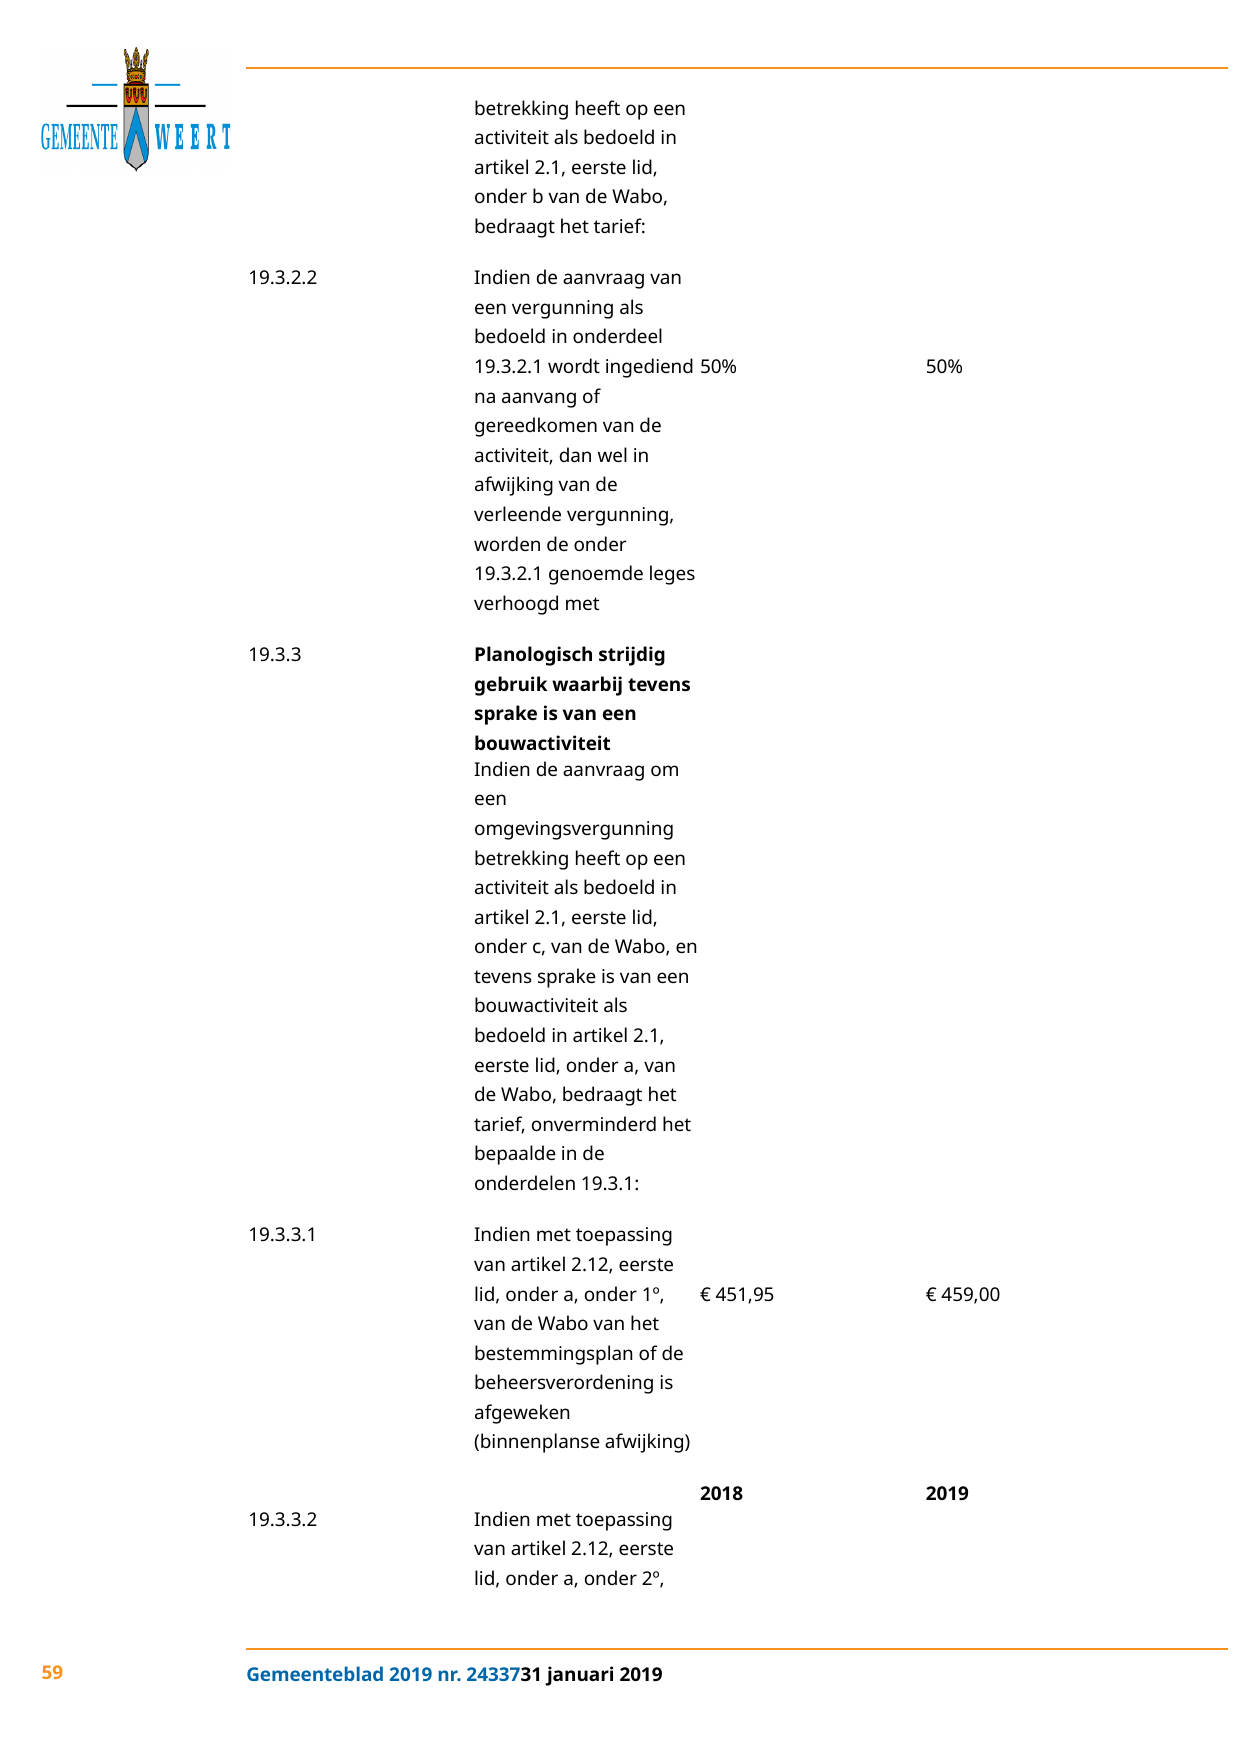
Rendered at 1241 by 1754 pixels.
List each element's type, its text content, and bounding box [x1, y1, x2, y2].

table_cell [474, 239, 700, 264]
table_cell € 459,00 [926, 1222, 1152, 1454]
table_cell [700, 756, 926, 1196]
table_cell 19.3.3.1 [248, 1222, 474, 1454]
table_cell [926, 641, 1152, 756]
table_cell [926, 756, 1152, 1196]
table_cell [474, 1480, 700, 1506]
table_cell Planologisch strijdig gebruik waarbij tevens sprake is van een bouwactiviteit [474, 641, 700, 756]
table_cell [700, 1454, 926, 1480]
table_cell 2018 [700, 1480, 926, 1506]
table_cell Indien met toepassing van artikel 2.12, eerste lid, onder a, onder 2º, [474, 1506, 700, 1591]
table_cell [474, 616, 700, 641]
table_cell [700, 1196, 926, 1222]
table_cell [926, 239, 1152, 264]
table_cell [248, 1480, 474, 1506]
table_cell [248, 1196, 474, 1222]
table_cell Indien met toepassing van artikel 2.12, eerste lid, onder a, onder 1º, van de Wabo van het bestemmingsplan of de beheersverordening is afgeweken (binnenplanse afwijking) [474, 1222, 700, 1454]
table_cell [248, 756, 474, 1196]
table_cell 19.3.3 [248, 641, 474, 756]
table_cell 50% [926, 265, 1152, 616]
table_cell [700, 641, 926, 756]
table_cell [926, 1196, 1152, 1222]
table_cell [700, 239, 926, 264]
table_cell [700, 616, 926, 641]
table_cell [248, 239, 474, 264]
table_cell Indien de aanvraag om een omgevingsvergunning betrekking heeft op een activiteit als bedoeld in artikel 2.1, eerste lid, onder c, van de Wabo, en tevens sprake is van een bouwactiviteit als bedoeld in artikel 2.1, eerste lid, onder a, van de Wabo, bedraagt het tarief, onverminderd het bepaalde in de onderdelen 19.3.1: [474, 756, 700, 1196]
table_cell [926, 95, 1152, 239]
table_cell 50% [700, 265, 926, 616]
table_cell [700, 95, 926, 239]
table_cell 19.3.2.2 [248, 265, 474, 616]
table_cell [474, 1454, 700, 1480]
table_cell [248, 616, 474, 641]
table_cell [248, 1454, 474, 1480]
table_cell [248, 95, 474, 239]
table_cell € 451,95 [700, 1222, 926, 1454]
table_cell [926, 1506, 1152, 1591]
table_cell [474, 1196, 700, 1222]
table_cell [926, 1454, 1152, 1480]
table_cell [700, 1506, 926, 1591]
table_cell 2019 [926, 1480, 1152, 1506]
table_cell [926, 616, 1152, 641]
table_cell betrekking heeft op een activiteit als bedoeld in artikel 2.1, eerste lid, onder b van de Wabo, bedraagt het tarief: [474, 95, 700, 239]
table_cell Indien de aanvraag van een vergunning als bedoeld in onderdeel 19.3.2.1 wordt ingediend na aanvang of gereedkomen van de activiteit, dan wel in afwijking van de verleende vergunning, worden de onder 19.3.2.1 genoemde leges verhoogd met [474, 265, 700, 616]
picture [41, 47, 231, 172]
table_cell 19.3.3.2 [248, 1506, 474, 1591]
